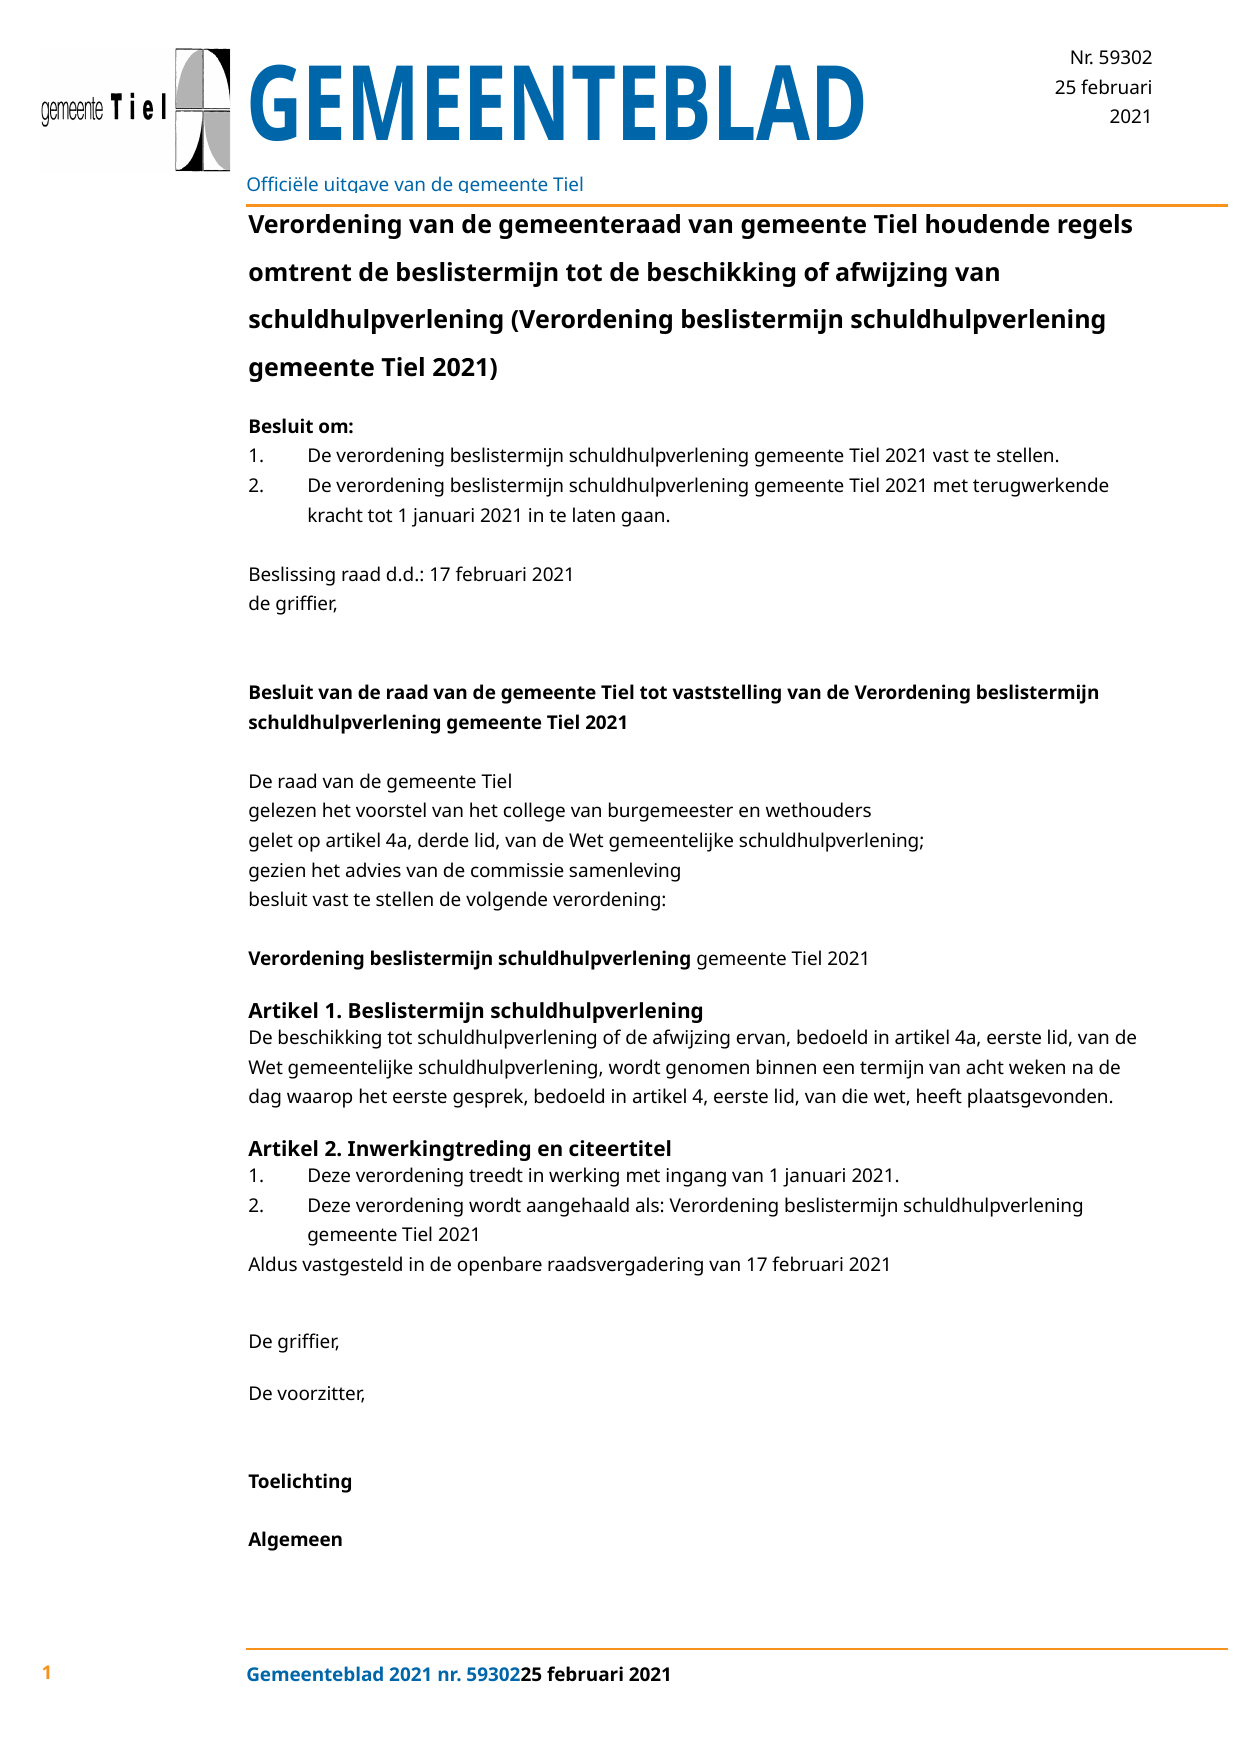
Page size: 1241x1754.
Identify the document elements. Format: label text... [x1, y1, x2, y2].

text De griffier, [248, 1328, 1152, 1354]
text De raad van de gemeente Tiel [248, 768, 1152, 794]
list Deze verordening treedt in werking met ingang van 1 januari 2021. [248, 1162, 1152, 1188]
list De verordening beslistermijn schuldhulpverlening gemeente Tiel 2021 met terugwerkende kracht tot 1 januari 2021 in te laten gaan. [248, 472, 1152, 528]
text de griffier, [248, 591, 1152, 616]
text besluit vast te stellen de volgende verordening: [248, 886, 1152, 912]
text Artikel 2. Inwerkingtreding en citeertitel [248, 1134, 1152, 1162]
text gezien het advies van de commissie samenleving [248, 857, 1152, 883]
text gelet op artikel 4a, derde lid, van de Wet gemeentelijke schuldhulpverlening; [248, 827, 1152, 853]
text Besluit van de raad van de gemeente Tiel tot vaststelling van de Verordening beslistermijn schuldhulpverlening gemeente Tiel 2021 [248, 679, 1152, 735]
text Artikel 1. Beslistermijn schuldhulpverlening [248, 996, 1152, 1024]
text Verordening beslistermijn schuldhulpverlening gemeente Tiel 2021 [248, 946, 1152, 971]
text Verordening van de gemeenteraad van gemeente Tiel houdende regels omtrent de beslistermijn tot de beschikking of afwijzing van schuldhulpverlening (Verordening beslistermijn schuldhulpverlening gemeente Tiel 2021) [248, 207, 1152, 384]
list Deze verordening wordt aangehaald als: Verordening beslistermijn schuldhulpverlening gemeente Tiel 2021 [248, 1192, 1152, 1247]
text Beslissing raad d.d.: 17 februari 2021 [248, 561, 1152, 587]
text Besluit om: [248, 413, 1152, 439]
text De beschikking tot schuldhulpverlening of de afwijzing ervan, bedoeld in artikel 4a, eerste lid, van de Wet gemeentelijke schuldhulpverlening, wordt genomen binnen een termijn van acht weken na de dag waarop het eerste gesprek, bedoeld in artikel 4, eerste lid, van die wet, heeft plaatsgevonden. [248, 1024, 1152, 1109]
text Toelichting [248, 1457, 1152, 1497]
text De voorzitter, [248, 1380, 1152, 1406]
text gelezen het voorstel van het college van burgemeester en wethouders [248, 798, 1152, 823]
text Aldus vastgesteld in de openbare raadsvergadering van 17 februari 2021 [248, 1251, 1152, 1277]
picture [41, 47, 231, 172]
text Algemeen [248, 1526, 1152, 1552]
list De verordening beslistermijn schuldhulpverlening gemeente Tiel 2021 vast te stellen. [248, 443, 1152, 468]
